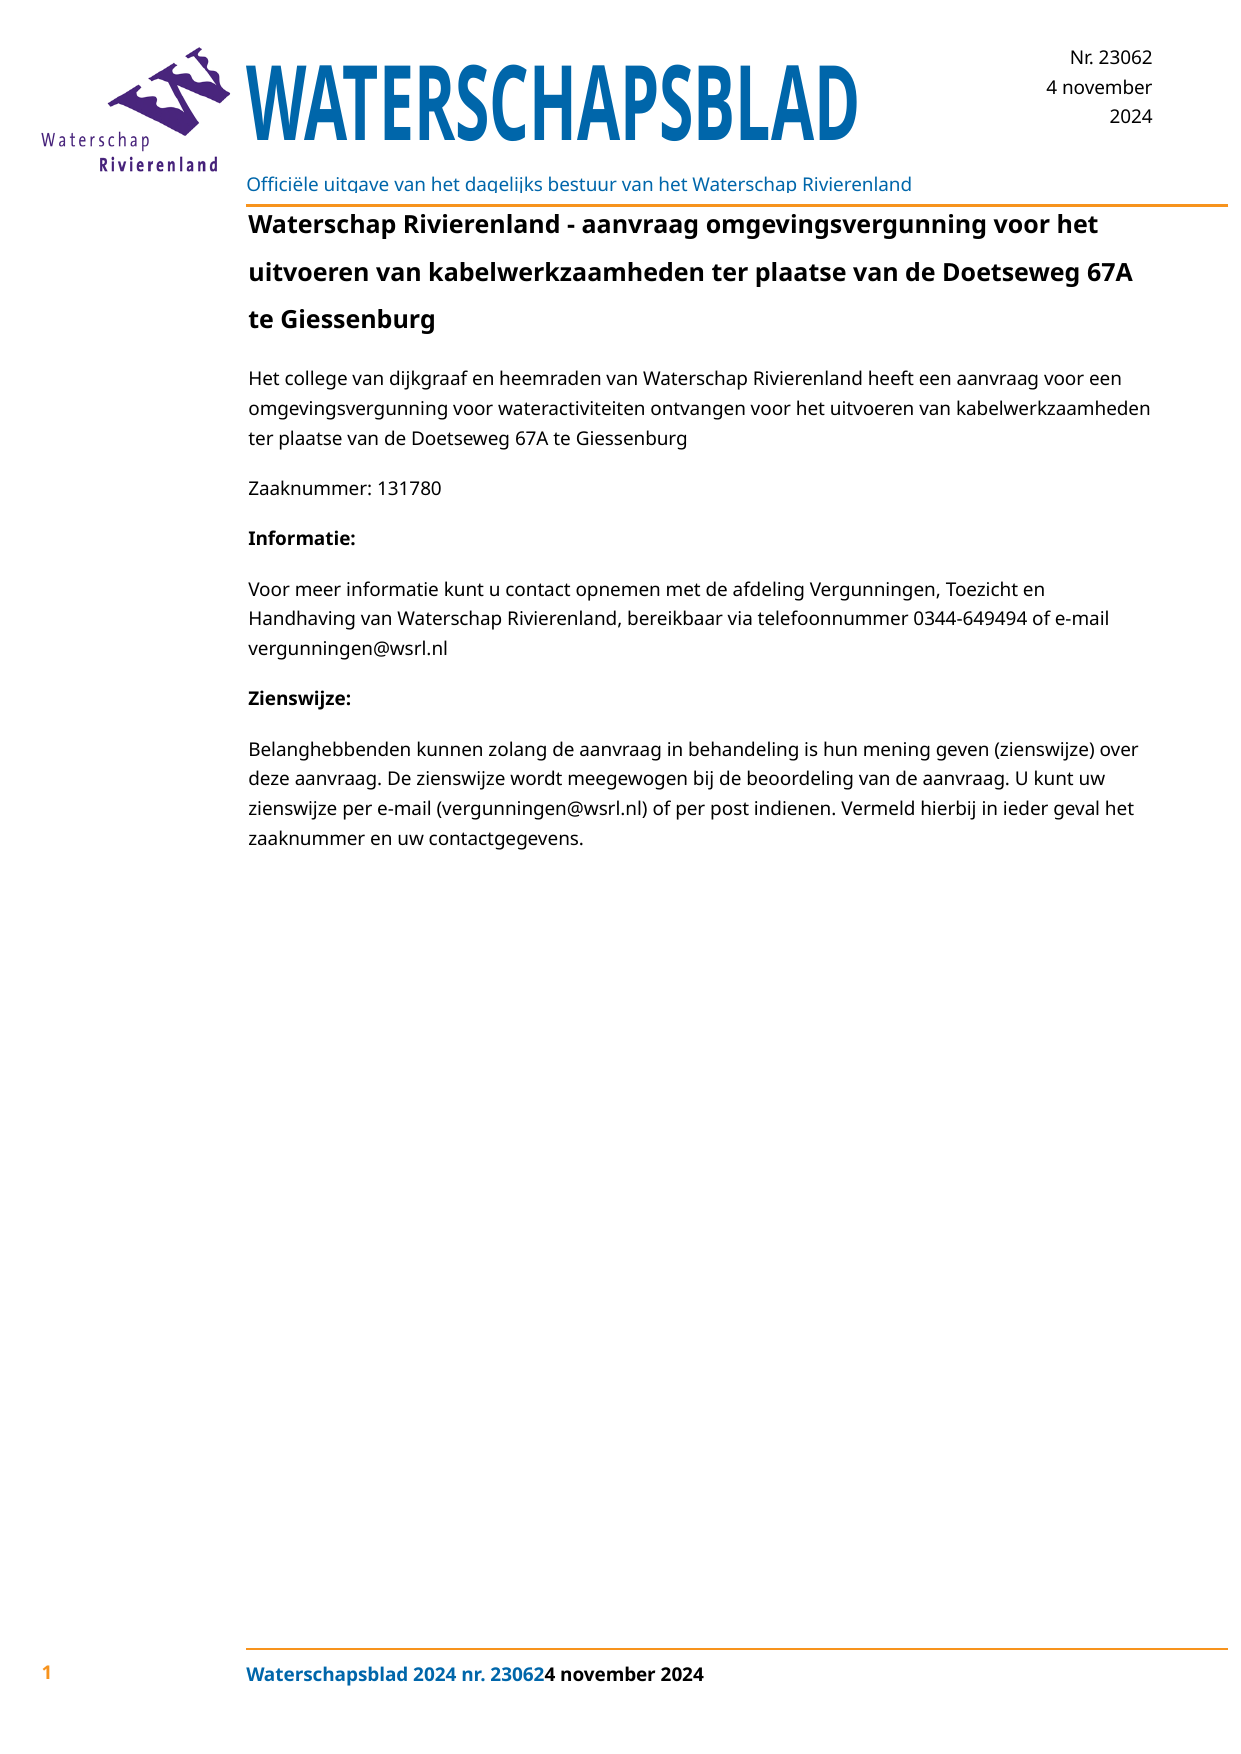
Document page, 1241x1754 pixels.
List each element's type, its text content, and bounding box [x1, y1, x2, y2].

text Waterschap Rivierenland - aanvraag omgevingsvergunning voor het uitvoeren van kabelwerkzaamheden ter plaatse van de Doetseweg 67A te Giessenburg [248, 207, 1152, 336]
text Informatie: [248, 526, 1152, 551]
text Belanghebbenden kunnen zolang de aanvraag in behandeling is hun mening geven (zienswijze) over deze aanvraag. De zienswijze wordt meegewogen bij de beoordeling van de aanvraag. U kunt uw zienswijze per e-mail (vergunningen@wsrl.nl) of per post indienen. Vermeld hierbij in ieder geval het zaaknummer en uw contactgegevens. [248, 736, 1152, 850]
text Het college van dijkgraaf en heemraden van Waterschap Rivierenland heeft een aanvraag voor een omgevingsvergunning voor wateractiviteiten ontvangen voor het uitvoeren van kabelwerkzaamheden ter plaatse van de Doetseweg 67A te Giessenburg [248, 366, 1152, 450]
text Voor meer informatie kunt u contact opnemen met de afdeling Vergunningen, Toezicht en Handhaving van Waterschap Rivierenland, bereikbaar via telefoonnummer 0344-649494 of e-mail vergunningen@wsrl.nl [248, 576, 1152, 661]
picture [41, 47, 231, 172]
text Zaaknummer: 131780 [248, 475, 1152, 501]
text Zienswijze: [248, 686, 1152, 711]
